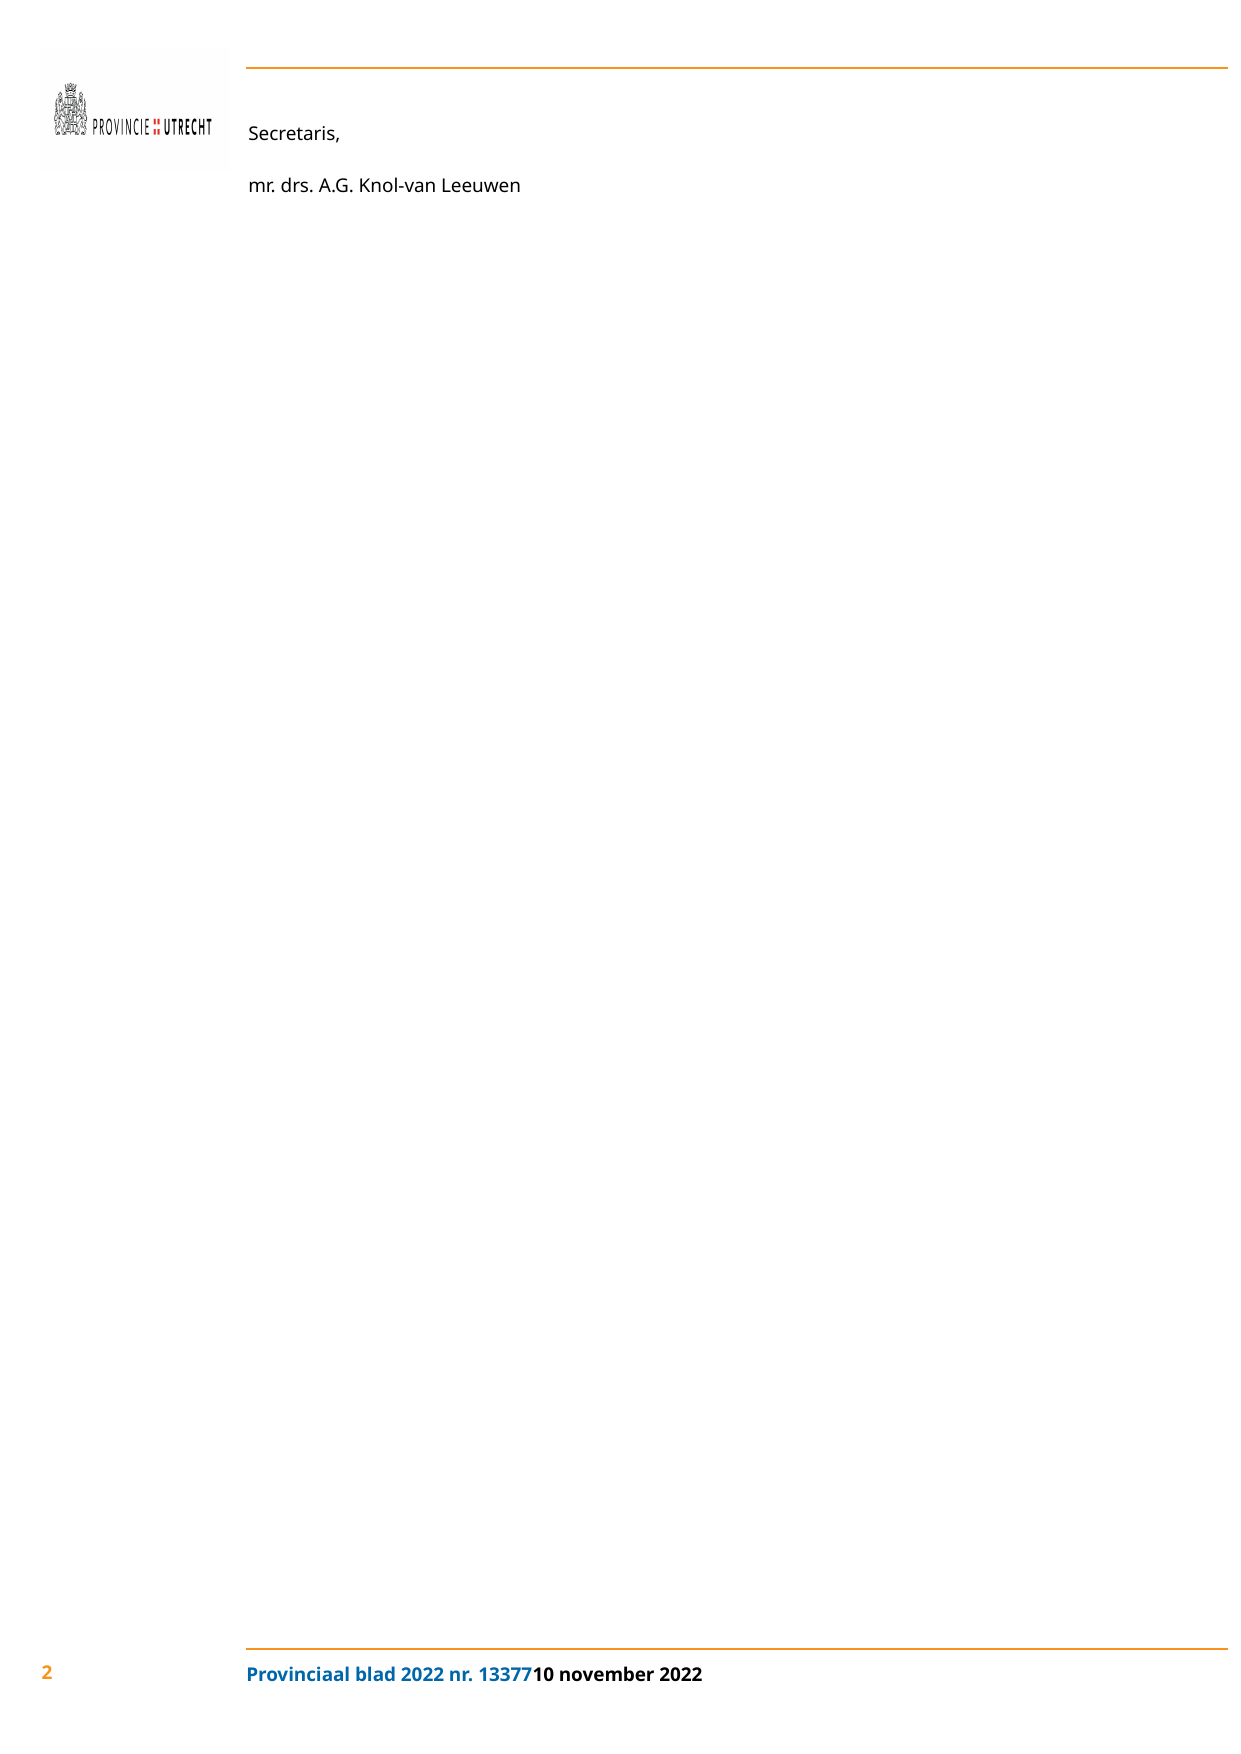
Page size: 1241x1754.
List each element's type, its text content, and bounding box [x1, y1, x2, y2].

picture [41, 47, 231, 172]
text mr. drs. A.G. Knol-van Leeuwen [248, 172, 1152, 198]
text Secretaris, [248, 121, 1152, 146]
